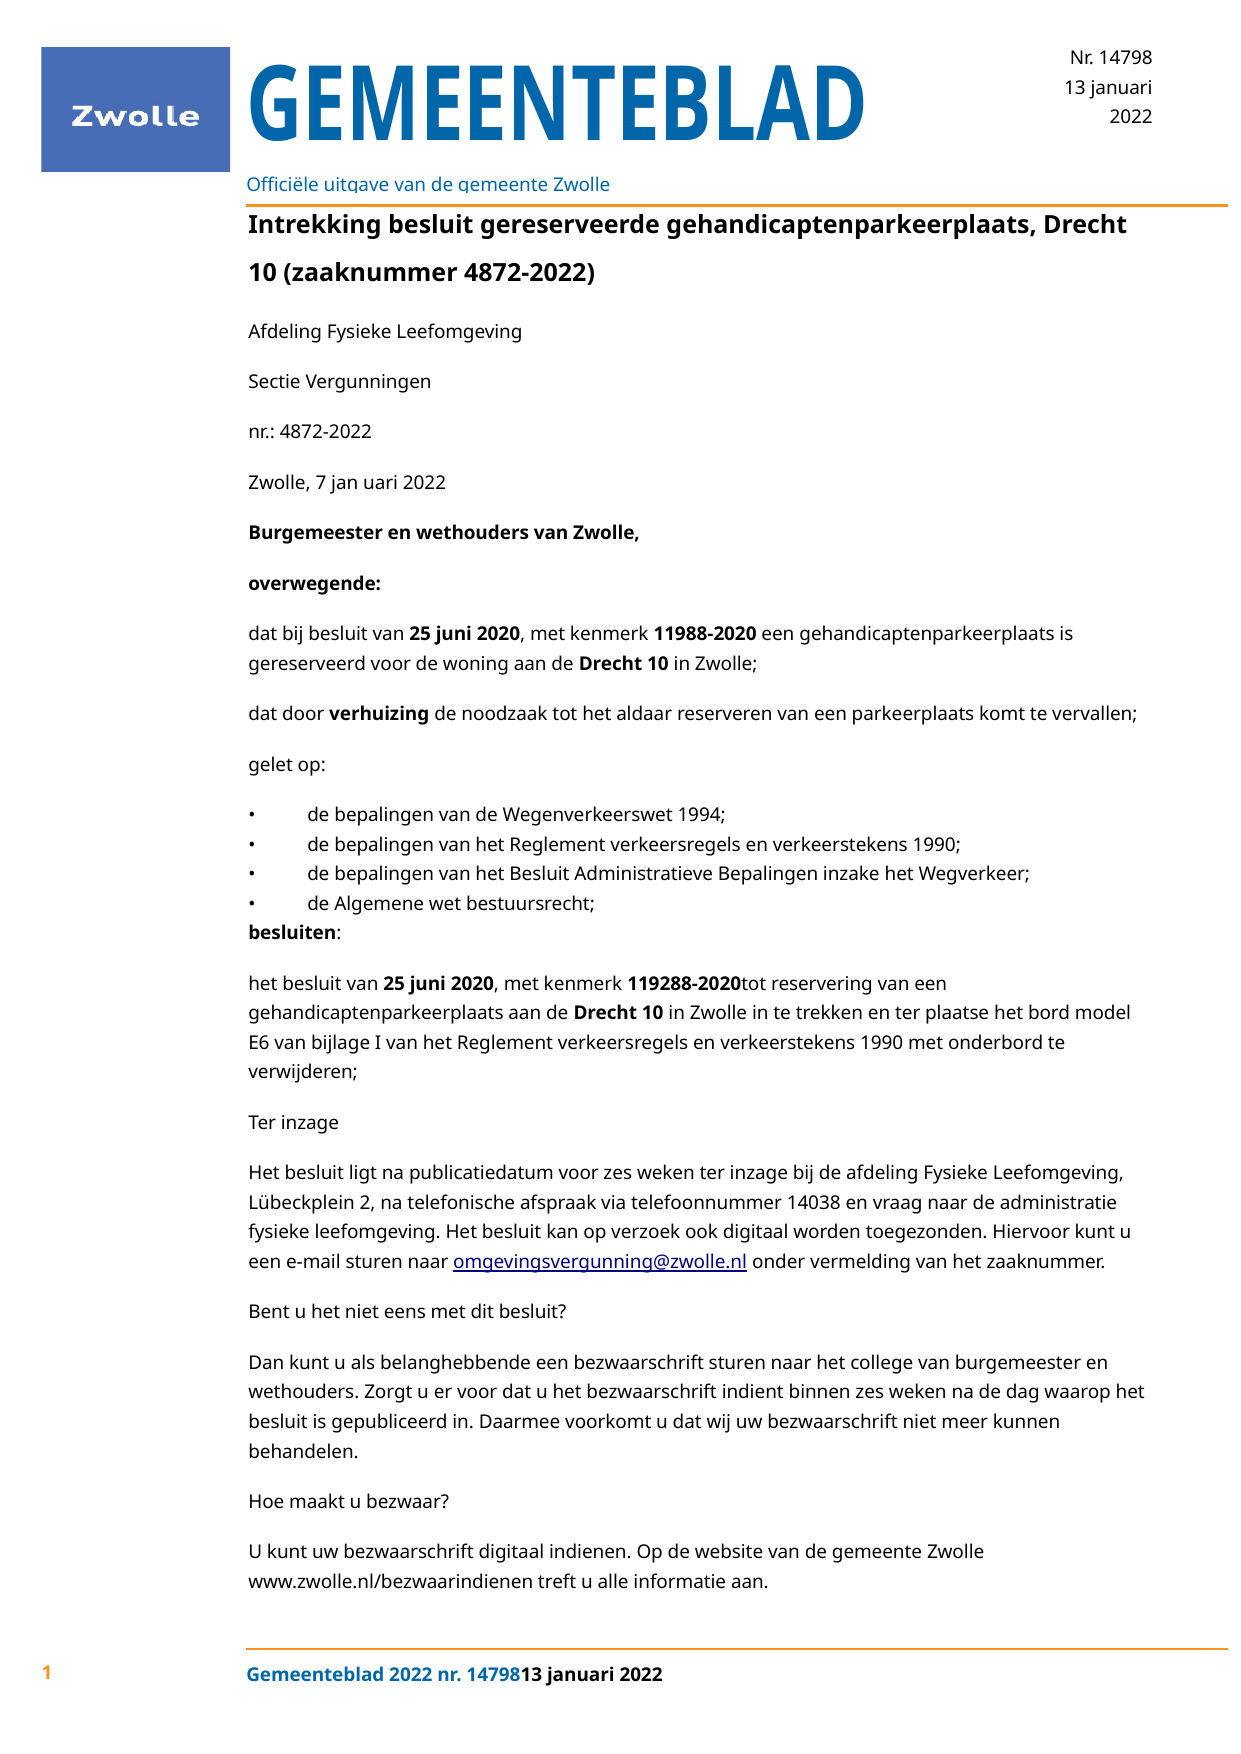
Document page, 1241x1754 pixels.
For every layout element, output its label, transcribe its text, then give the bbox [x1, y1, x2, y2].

text nr.: 4872-2022 [248, 419, 1152, 444]
text Bent u het niet eens met dit besluit? [248, 1299, 1152, 1324]
text Intrekking besluit gereserveerde gehandicaptenparkeerplaats, Drecht 10 (zaaknummer 4872-2022) [248, 207, 1152, 288]
text Afdeling Fysieke Leefomgeving [248, 318, 1152, 344]
text Ter inzage [248, 1109, 1152, 1135]
text besluiten: [248, 919, 1152, 945]
text dat door verhuizing de noodzaak tot het aldaar reserveren van een parkeerplaats komt te vervallen; [248, 700, 1152, 726]
picture [41, 47, 231, 172]
text Sectie Vergunningen [248, 368, 1152, 394]
text Burgemeester en wethouders van Zwolle, [248, 519, 1152, 545]
text gelet op: [248, 751, 1152, 777]
text het besluit van 25 juni 2020, met kenmerk 119288-2020tot reservering van een gehandicaptenparkeerplaats aan de Drecht 10 in Zwolle in te trekken en ter plaatse het bord model E6 van bijlage I van het Reglement verkeersregels en verkeerstekens 1990 met onderbord te verwijderen; [248, 970, 1152, 1084]
text Zwolle, 7 jan uari 2022 [248, 469, 1152, 495]
text overwegende: [248, 570, 1152, 596]
text U kunt uw bezwaarschrift digitaal indienen. Op de website van de gemeente Zwolle www.zwolle.nl/bezwaarindienen treft u alle informatie aan. [248, 1539, 1152, 1594]
text Dan kunt u als belanghebbende een bezwaarschrift sturen naar het college van burgemeester en wethouders. Zorgt u er voor dat u het bezwaarschrift indient binnen zes weken na de dag waarop het besluit is gepubliceerd in. Daarmee voorkomt u dat wij uw bezwaarschrift niet meer kunnen behandelen. [248, 1349, 1152, 1464]
list de Algemene wet bestuursrecht; [248, 890, 1152, 916]
list de bepalingen van de Wegenverkeerswet 1994; [248, 801, 1152, 827]
list de bepalingen van het Reglement verkeersregels en verkeerstekens 1990; [248, 831, 1152, 857]
list de bepalingen van het Besluit Administratieve Bepalingen inzake het Wegverkeer; [248, 860, 1152, 886]
text dat bij besluit van 25 juni 2020, met kenmerk 11988-2020 een gehandicaptenparkeerplaats is gereserveerd voor de woning aan de Drecht 10 in Zwolle; [248, 620, 1152, 676]
text Hoe maakt u bezwaar? [248, 1488, 1152, 1514]
text Het besluit ligt na publicatiedatum voor zes weken ter inzage bij de afdeling Fysieke Leefomgeving, Lübeckplein 2, na telefonische afspraak via telefoonnummer 14038 en vraag naar de administratie fysieke leefomgeving. Het besluit kan op verzoek ook digitaal worden toegezonden. Hiervoor kunt u een e-mail sturen naar omgevingsvergunning@zwolle.nl onder vermelding van het zaaknummer. [248, 1159, 1152, 1274]
